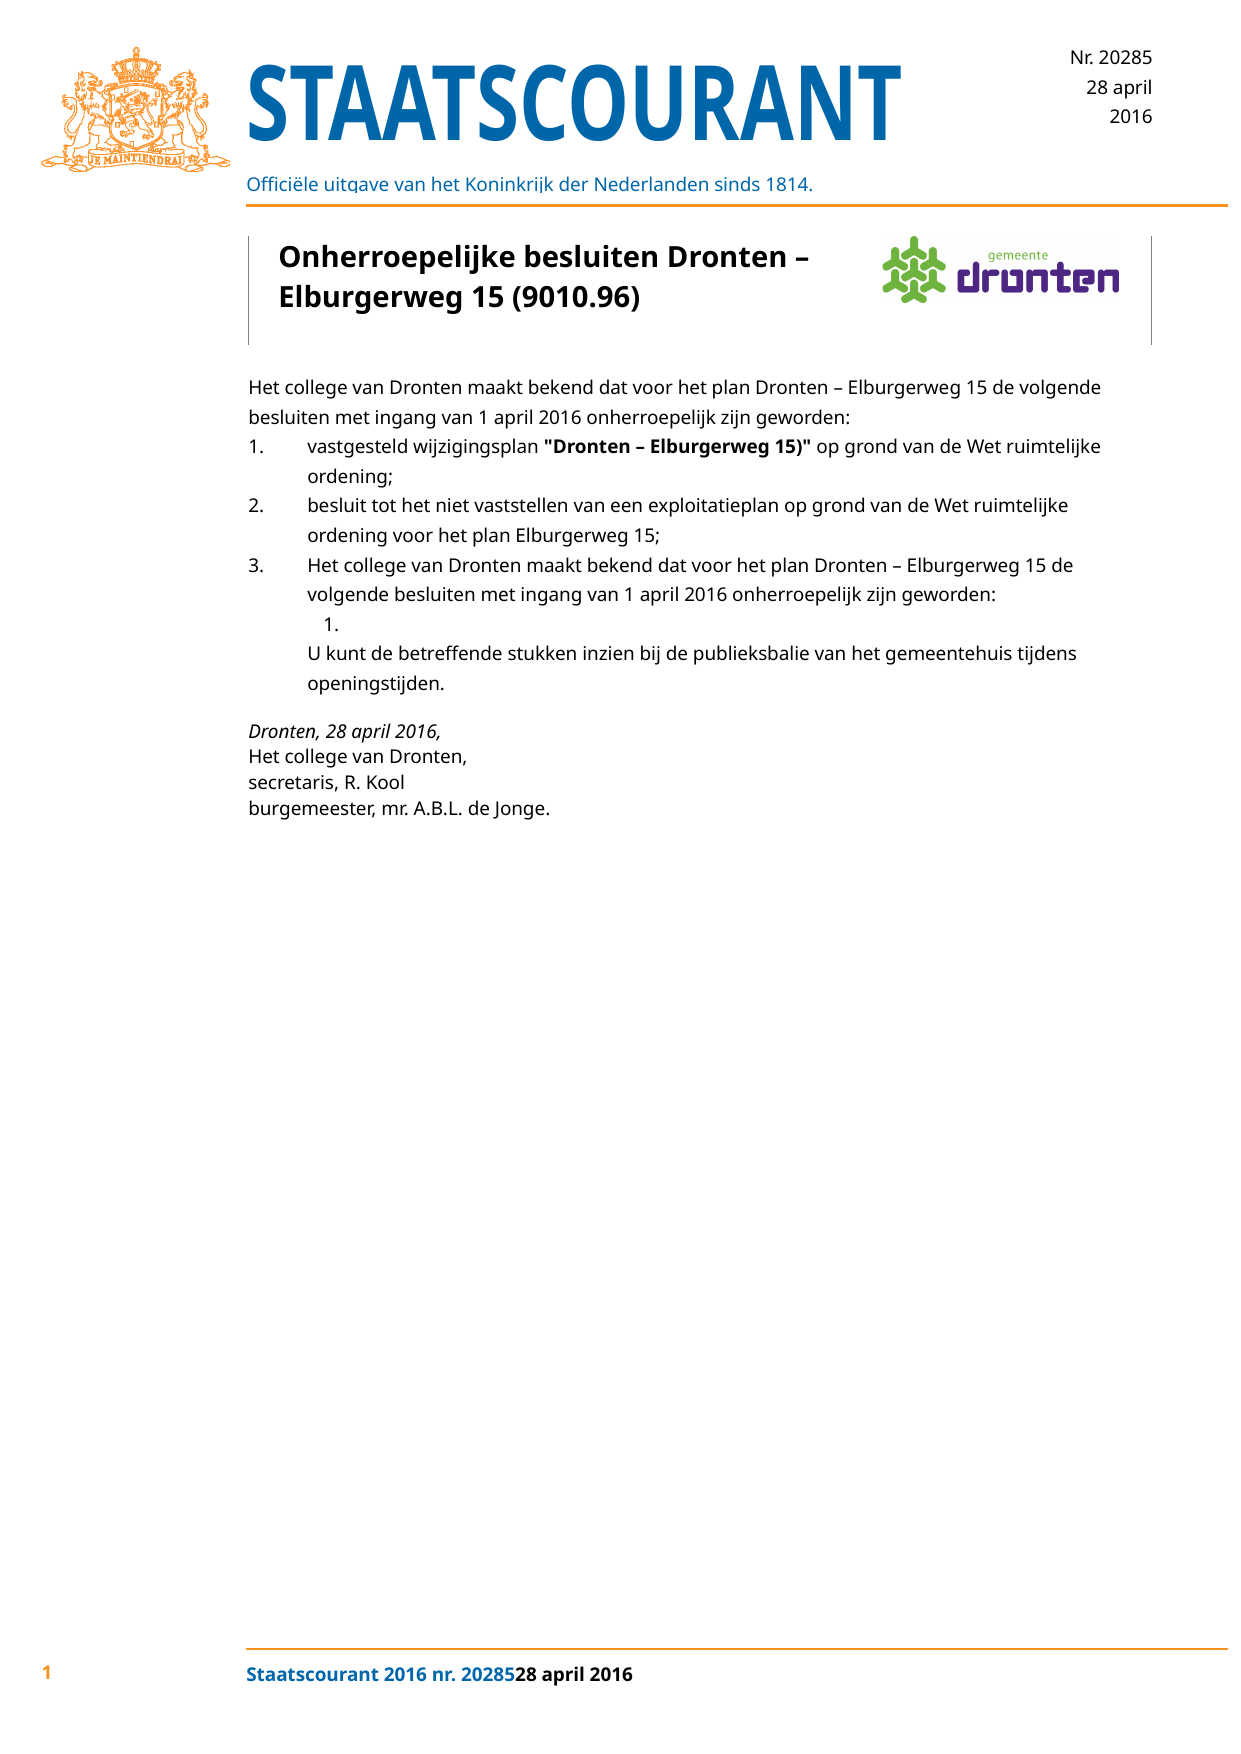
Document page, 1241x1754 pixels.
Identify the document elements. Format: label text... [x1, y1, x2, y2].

table_header Onherroepelijke besluiten Dronten – Elburgerweg 15 (9010.96) [249, 236, 850, 345]
list Het college van Dronten maakt bekend dat voor het plan Dronten – Elburgerweg 15 de volgende besluiten met ingang van 1 april 2016 onherroepelijk zijn geworden: [248, 552, 1152, 607]
list vastgesteld wijzigingsplan "Dronten – Elburgerweg 15)" op grond van de Wet ruimtelijke ordening; [248, 433, 1152, 489]
text secretaris, R. Kool [248, 769, 1152, 795]
table_header [850, 236, 882, 302]
table_header [1119, 236, 1151, 302]
list besluit tot het niet vaststellen van een exploitatieplan op grond van de Wet ruimtelijke ordening voor het plan Elburgerweg 15; [248, 493, 1152, 548]
text Het college van Dronten, [248, 744, 1152, 769]
text Dronten, 28 april 2016, [248, 718, 1152, 744]
picture [41, 47, 231, 172]
picture [882, 236, 1119, 303]
text burgemeester, mr. A.B.L. de Jonge. [248, 795, 1152, 821]
list U kunt de betreffende stukken inzien bij de publieksbalie van het gemeentehuis tijdens openingstijden. [248, 641, 1152, 696]
table_header [850, 303, 1151, 345]
text Het college van Dronten maakt bekend dat voor het plan Dronten – Elburgerweg 15 de volgende besluiten met ingang van 1 april 2016 onherroepelijk zijn geworden: [248, 374, 1152, 429]
